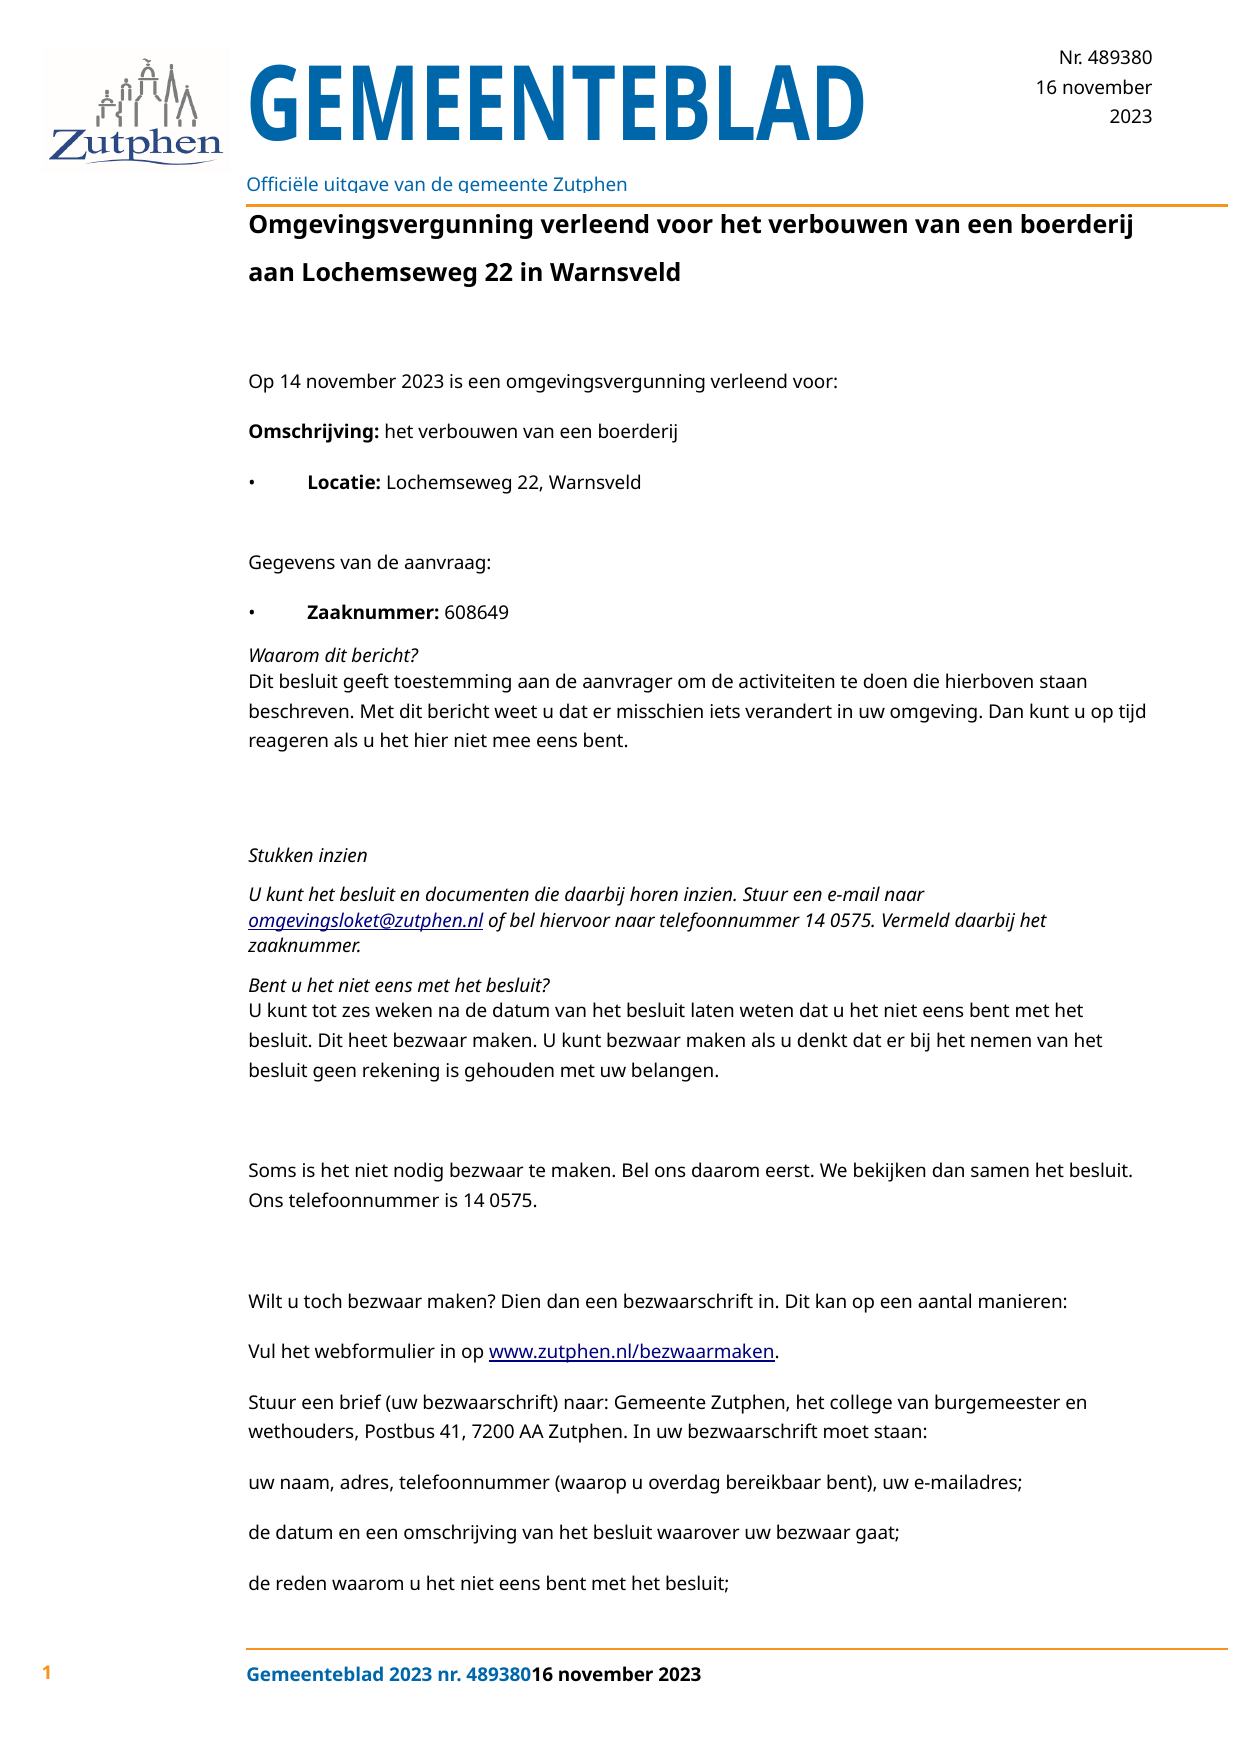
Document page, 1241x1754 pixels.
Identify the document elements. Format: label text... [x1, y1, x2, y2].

text Vul het webformulier in op www.zutphen.nl/bezwaarmaken. [248, 1338, 1152, 1364]
text Omgevingsvergunning verleend voor het verbouwen van een boerderij aan Lochemseweg 22 in Warnsveld [248, 207, 1152, 288]
text Wilt u toch bezwaar maken? Dien dan een bezwaarschrift in. Dit kan op een aantal manieren: [248, 1288, 1152, 1314]
text Bent u het niet eens met het besluit? [248, 972, 1152, 998]
list Locatie: Lochemseweg 22, Warnsveld [248, 469, 1152, 495]
text Stuur een brief (uw bezwaarschrift) naar: Gemeente Zutphen, het college van burgemeester en wethouders, Postbus 41, 7200 AA Zutphen. In uw bezwaarschrift moet staan: [248, 1389, 1152, 1444]
text Dit besluit geeft toestemming aan de aanvrager om de activiteiten te doen die hierboven staan beschreven. Met dit bericht weet u dat er misschien iets verandert in uw omgeving. Dan kunt u op tijd reageren als u het hier niet mee eens bent. [248, 668, 1152, 753]
text Op 14 november 2023 is een omgevingsvergunning verleend voor: [248, 368, 1152, 394]
text Soms is het niet nodig bezwaar te maken. Bel ons daarom eerst. We bekijken dan samen het besluit. Ons telefoonnummer is 14 0575. [248, 1158, 1152, 1213]
text Omschrijving: het verbouwen van een boerderij [248, 419, 1152, 444]
text Stukken inzien [248, 842, 1152, 868]
text de datum en een omschrijving van het besluit waarover uw bezwaar gaat; [248, 1519, 1152, 1545]
text Waarom dit bericht? [248, 643, 1152, 668]
text de reden waarom u het niet eens bent met het besluit; [248, 1570, 1152, 1596]
text Gegevens van de aanvraag: [248, 549, 1152, 575]
text U kunt het besluit en documenten die daarbij horen inzien. Stuur een e-mail naar omgevingsloket@zutphen.nl of bel hiervoor naar telefoonnummer 14 0575. Vermeld daarbij het zaaknummer. [248, 881, 1152, 958]
list Zaaknummer: 608649 [248, 599, 1152, 625]
picture [41, 47, 231, 172]
text U kunt tot zes weken na de datum van het besluit laten weten dat u het niet eens bent met het besluit. Dit heet bezwaar maken. U kunt bezwaar maken als u denkt dat er bij het nemen van het besluit geen rekening is gehouden met uw belangen. [248, 998, 1152, 1083]
text uw naam, adres, telefoonnummer (waarop u overdag bereikbaar bent), uw e-mailadres; [248, 1469, 1152, 1495]
